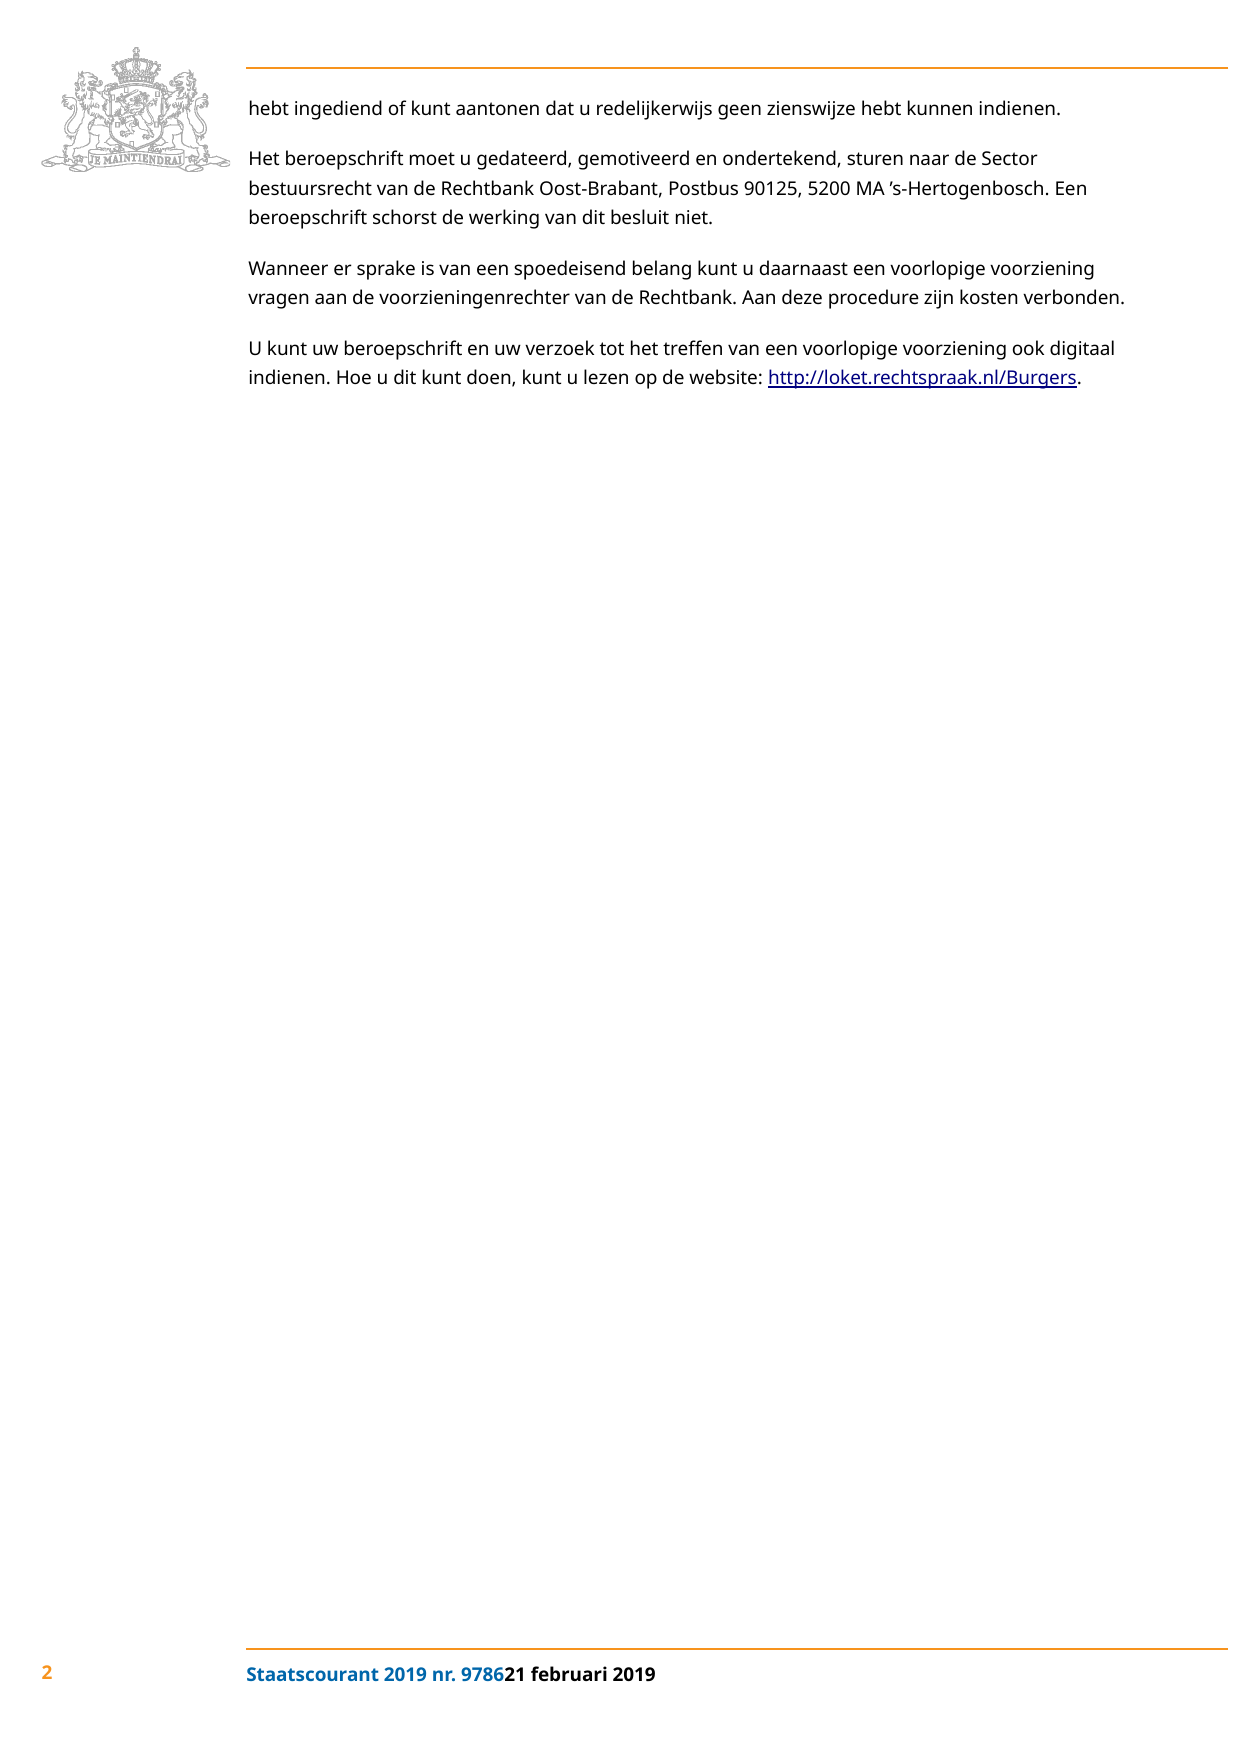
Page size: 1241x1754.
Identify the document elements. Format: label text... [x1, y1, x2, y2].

text Wanneer er sprake is van een spoedeisend belang kunt u daarnaast een voorlopige voorziening vragen aan de voorzieningenrechter van de Rechtbank. Aan deze procedure zijn kosten verbonden. [248, 255, 1152, 310]
text U kunt uw beroepschrift en uw verzoek tot het treffen van een voorlopige voorziening ook digitaal indienen. Hoe u dit kunt doen, kunt u lezen op de website: http://loket.rechtspraak.nl/Burgers. [248, 335, 1152, 390]
text Het beroepschrift moet u gedateerd, gemotiveerd en ondertekend, sturen naar de Sector bestuursrecht van de Rechtbank Oost-Brabant, Postbus 90125, 5200 MA ’s-Hertogenbosch. Een beroepschrift schorst de werking van dit besluit niet. [248, 145, 1152, 230]
text hebt ingediend of kunt aantonen dat u redelijkerwijs geen zienswijze hebt kunnen indienen. [248, 95, 1152, 121]
picture [41, 47, 231, 172]
